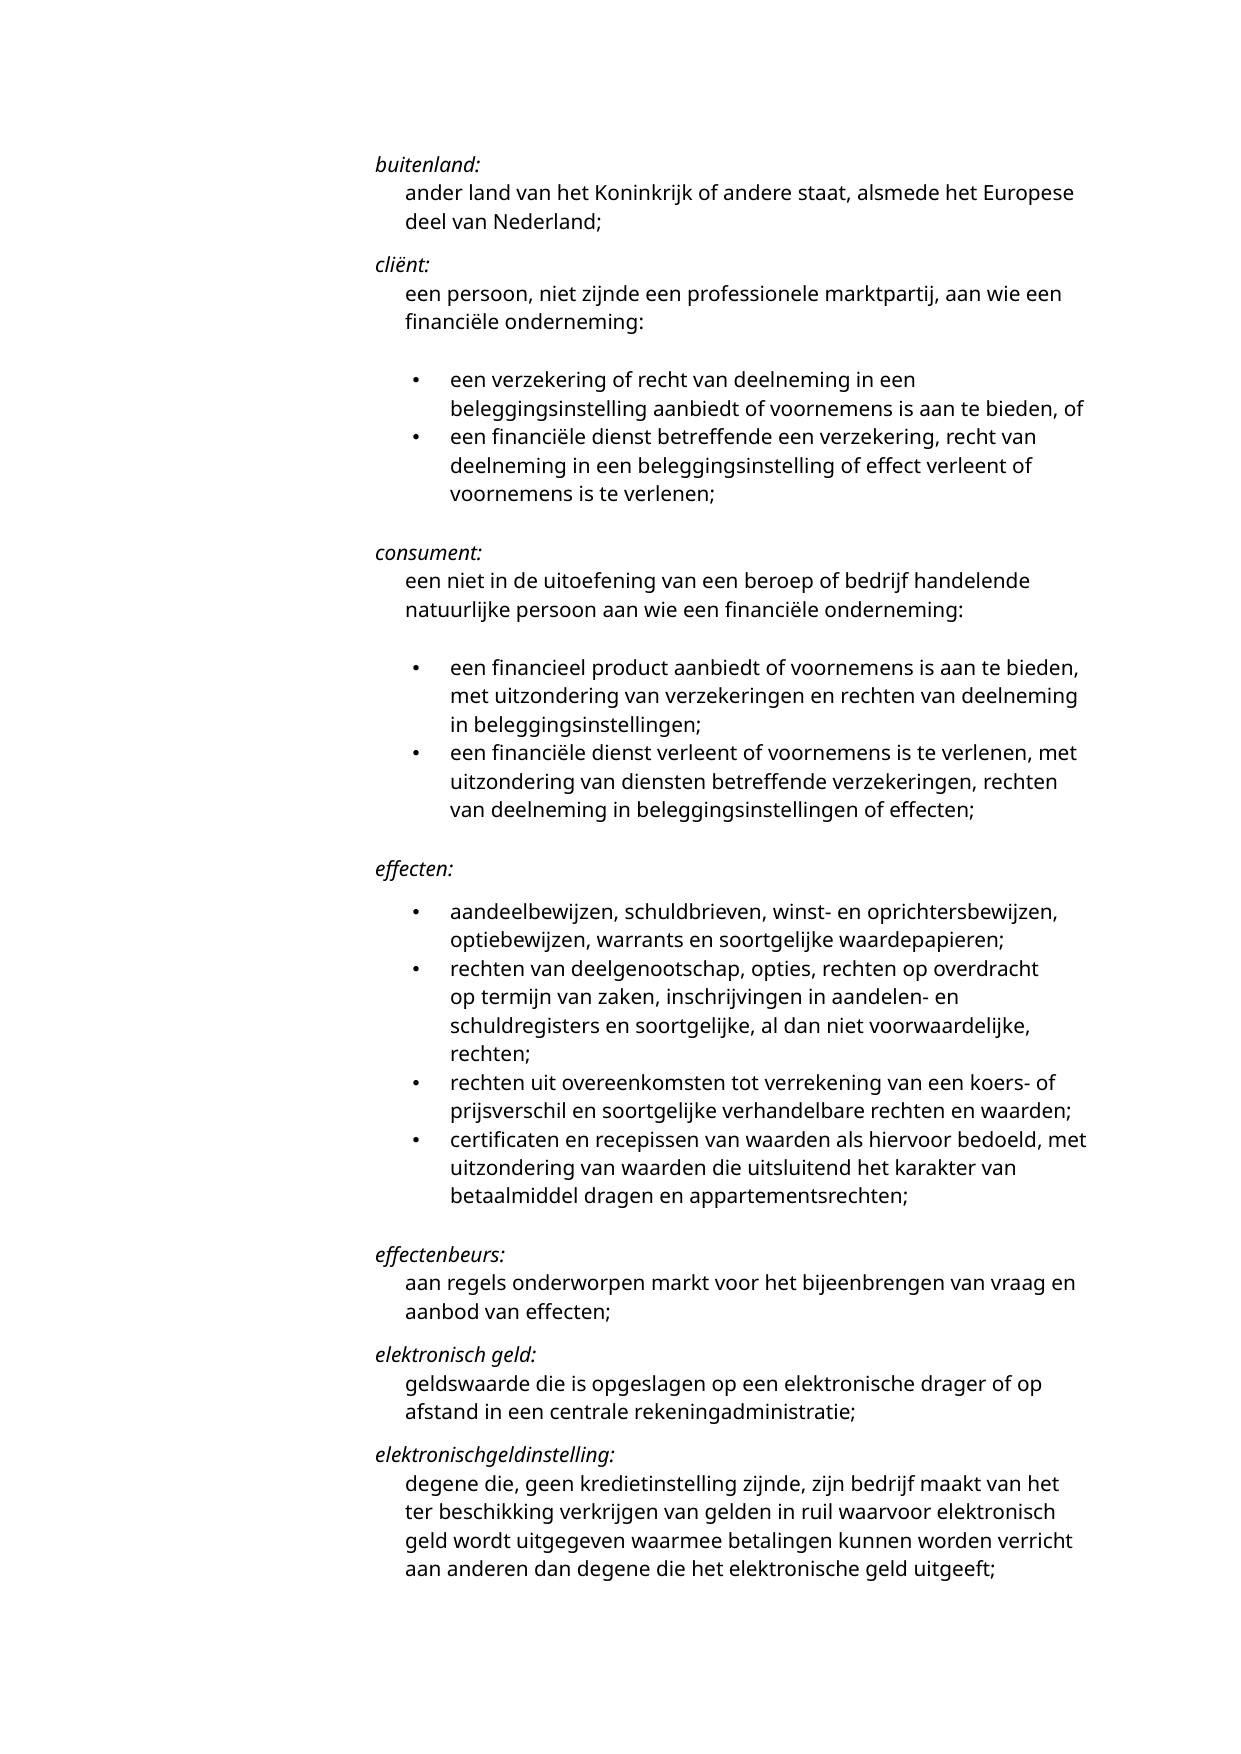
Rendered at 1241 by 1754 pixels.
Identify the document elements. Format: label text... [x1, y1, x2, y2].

list rechten uit overeenkomsten tot verrekening van een koers- of prijsverschil en soortgelijke verhandelbare rechten en waarden; [412, 1068, 1090, 1125]
text buitenland: [375, 150, 1090, 178]
text geldswaarde die is opgeslagen op een elektronische drager of op afstand in een centrale rekeningadministratie; [405, 1369, 1090, 1426]
list rechten van deelgenootschap, opties, rechten op overdracht op termijn van zaken, inschrijvingen in aandelen- en schuldregisters en soortgelijke, al dan niet voorwaardelijke, rechten; [412, 954, 1090, 1068]
text effecten: [375, 854, 1090, 882]
text een persoon, niet zijnde een professionele marktpartij, aan wie een financiële onderneming: [405, 279, 1090, 336]
text consument: [375, 538, 1090, 566]
text degene die, geen kredietinstelling zijnde, zijn bedrijf maakt van het ter beschikking verkrijgen van gelden in ruil waarvoor elektronisch geld wordt uitgegeven waarmee betalingen kunnen worden verricht aan anderen dan degene die het elektronische geld uitgeeft; [405, 1469, 1090, 1583]
text ander land van het Koninkrijk of andere staat, alsmede het Europese deel van Nederland; [405, 178, 1090, 235]
list een financiële dienst betreffende een verzekering, recht van deelneming in een beleggingsinstelling of effect verleent of voornemens is te verlenen; [412, 422, 1090, 508]
list een financieel product aanbiedt of voornemens is aan te bieden, met uitzondering van verzekeringen en rechten van deelneming in beleggingsinstellingen; [412, 653, 1090, 738]
text een niet in de uitoefening van een beroep of bedrijf handelende natuurlijke persoon aan wie een financiële onderneming: [405, 566, 1090, 623]
list een financiële dienst verleent of voornemens is te verlenen, met uitzondering van diensten betreffende verzekeringen, rechten van deelneming in beleggingsinstellingen of effecten; [412, 738, 1090, 824]
text effectenbeurs: [375, 1240, 1090, 1268]
text elektronisch geld: [375, 1340, 1090, 1369]
text cliënt: [375, 250, 1090, 279]
text elektronischgeldinstelling: [375, 1441, 1090, 1469]
list een verzekering of recht van deelneming in een beleggingsinstelling aanbiedt of voornemens is aan te bieden, of [412, 366, 1090, 422]
list certificaten en recepissen van waarden als hiervoor bedoeld, met uitzondering van waarden die uitsluitend het karakter van betaalmiddel dragen en appartementsrechten; [412, 1125, 1090, 1210]
text aan regels onderworpen markt voor het bijeenbrengen van vraag en aanbod van effecten; [405, 1268, 1090, 1325]
list aandeelbewijzen, schuldbrieven, winst- en oprichtersbewijzen, optiebewijzen, warrants en soortgelijke waardepapieren; [412, 897, 1090, 954]
